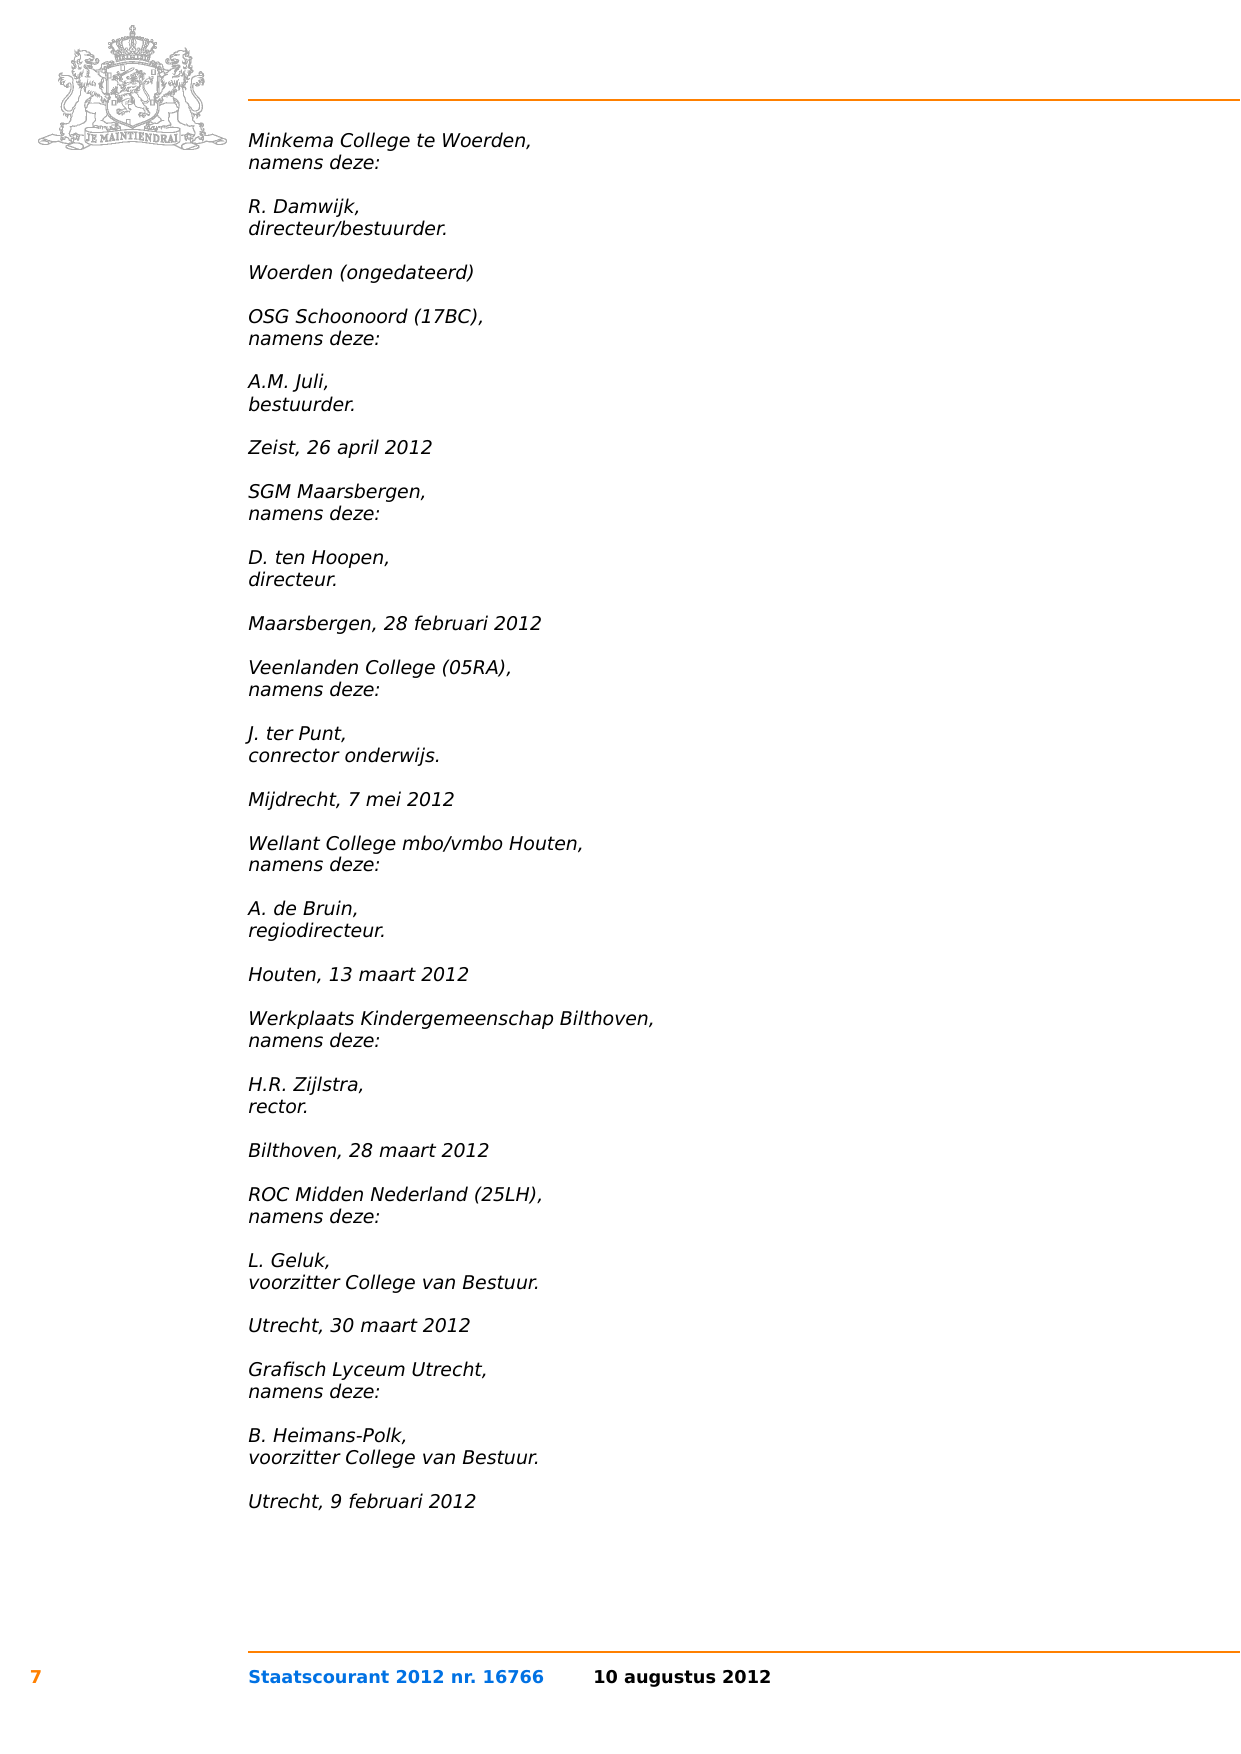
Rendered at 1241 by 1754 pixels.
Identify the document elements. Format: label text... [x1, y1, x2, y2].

text Houten, 13 maart 2012 [248, 964, 1163, 986]
text Grafisch Lyceum Utrecht, namens deze: B. Heimans-Polk, voorzitter College van Bestuur. [248, 1359, 1163, 1469]
text Wellant College mbo/vmbo Houten, namens deze: A. de Bruin, regiodirecteur. [248, 832, 1163, 942]
text Utrecht, 9 februari 2012 [248, 1491, 1163, 1513]
text Minkema College te Woerden, namens deze: R. Damwijk, directeur/bestuurder. [248, 130, 1163, 240]
text Bilthoven, 28 maart 2012 [248, 1140, 1163, 1162]
text Mijdrecht, 7 mei 2012 [248, 788, 1163, 811]
text Zeist, 26 april 2012 [248, 437, 1163, 459]
text SGM Maarsbergen, namens deze: D. ten Hoopen, directeur. [248, 481, 1163, 591]
text Veenlanden College (05RA), namens deze: J. ter Punt, conrector onderwijs. [248, 657, 1163, 767]
text Maarsbergen, 28 februari 2012 [248, 613, 1163, 635]
text Woerden (ongedateerd) [248, 262, 1163, 284]
text OSG Schoonoord (17BC), namens deze: A.M. Juli, bestuurder. [248, 306, 1163, 415]
text Utrecht, 30 maart 2012 [248, 1315, 1163, 1337]
picture [38, 25, 227, 150]
text ROC Midden Nederland (25LH), namens deze: L. Geluk, voorzitter College van Bestuur. [248, 1184, 1163, 1293]
text Werkplaats Kindergemeenschap Bilthoven, namens deze: H.R. Zijlstra, rector. [248, 1008, 1163, 1118]
